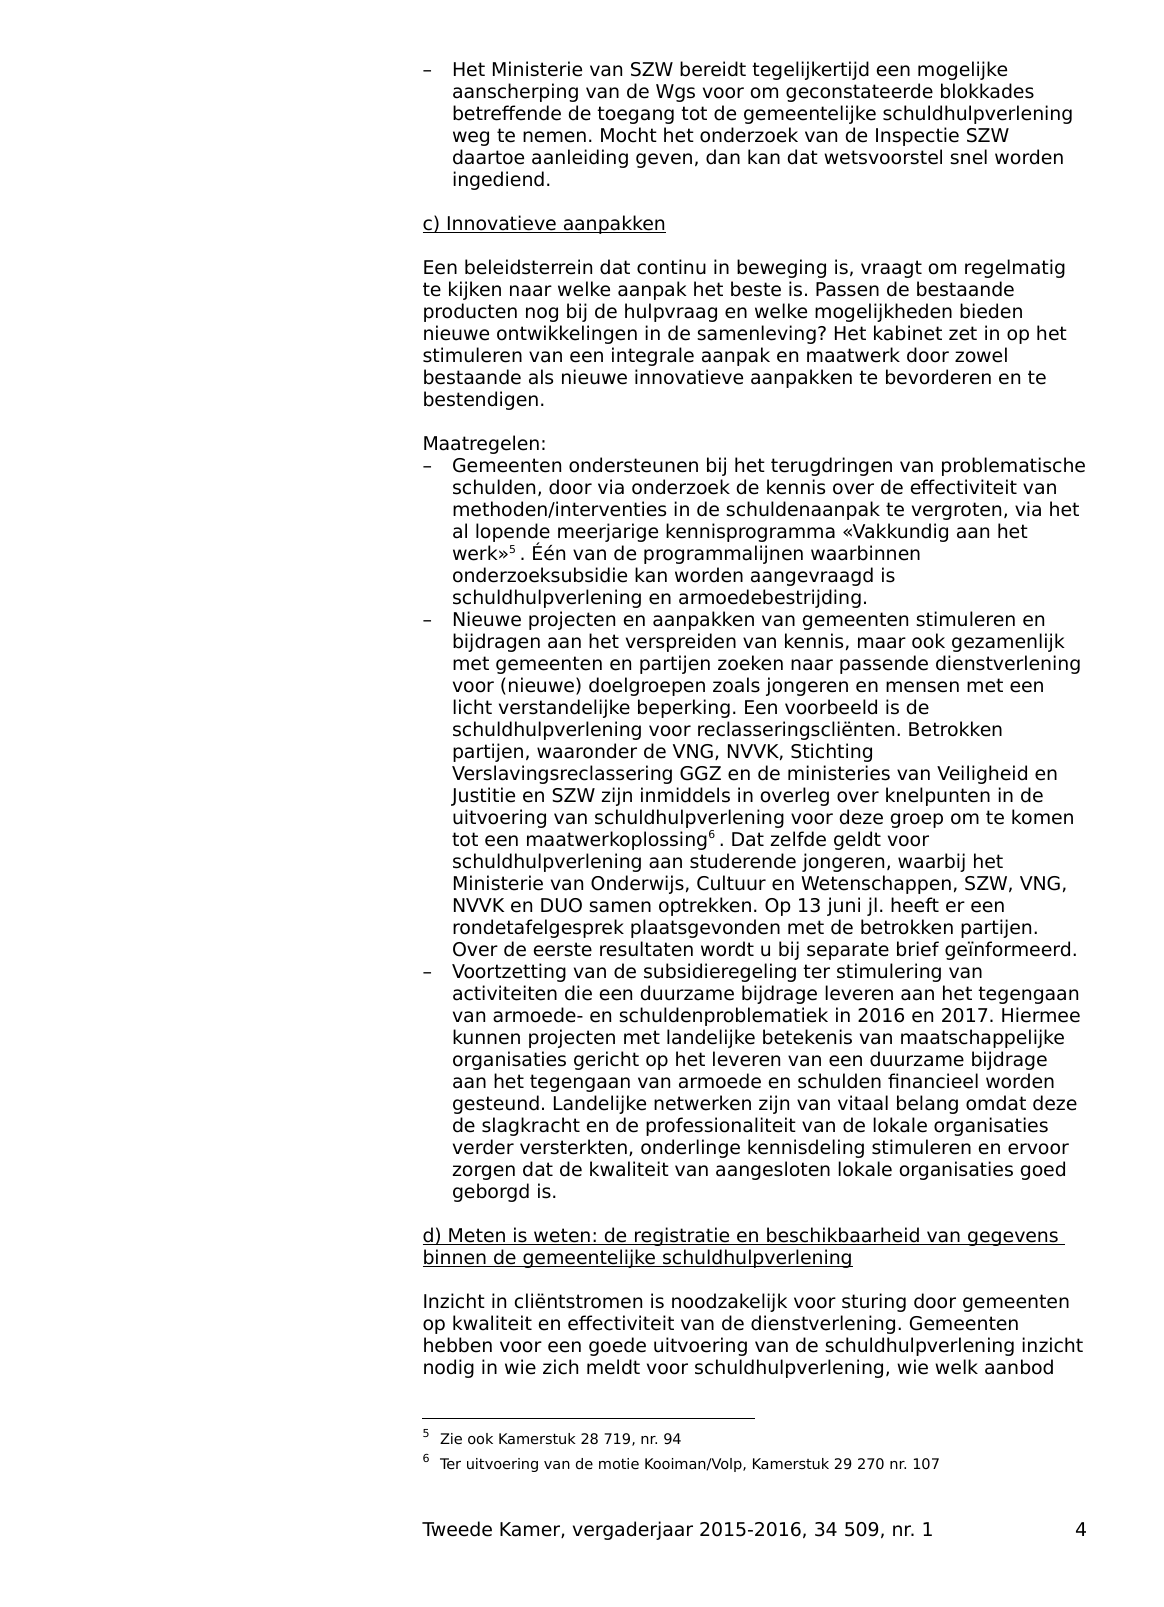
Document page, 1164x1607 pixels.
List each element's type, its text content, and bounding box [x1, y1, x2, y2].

subtitle c) Innovatieve aanpakken [422, 213, 1087, 235]
text – Het Ministerie van SZW bereidt tegelijkertijd een mogelijke aanscherping van de Wgs voor om geconstateerde blokkades betreffende de toegang tot de gemeentelijke schuldhulpverlening weg te nemen. Mocht het onderzoek van de Inspectie SZW daartoe aanleiding geven, dan kan dat wetsvoorstel snel worden ingediend. [422, 59, 1087, 191]
text Inzicht in cliëntstromen is noodzakelijk voor sturing door gemeenten op kwaliteit en effectiviteit van de dienstverlening. Gemeenten hebben voor een goede uitvoering van de schuldhulpverlening inzicht nodig in wie zich meldt voor schuldhulpverlening, wie welk aanbod [422, 1291, 1087, 1379]
text Zie ook Kamerstuk 28 719, nr. 94 [422, 1427, 1087, 1449]
text – Nieuwe projecten en aanpakken van gemeenten stimuleren en bijdragen aan het verspreiden van kennis, maar ook gezamenlijk met gemeenten en partijen zoeken naar passende dienstverlening voor (nieuwe) doelgroepen zoals jongeren en mensen met een licht verstandelijke beperking. Een voorbeeld is de schuldhulpverlening voor reclasseringscliënten. Betrokken partijen, waaronder de VNG, NVVK, Stichting Verslavingsreclassering GGZ en de ministeries van Veiligheid en Justitie en SZW zijn inmiddels in overleg over knelpunten in de uitvoering van schuldhulpverlening voor deze groep om te komen tot een maatwerkoplossing. Dat zelfde geldt voor schuldhulpverlening aan studerende jongeren, waarbij het Ministerie van Onderwijs, Cultuur en Wetenschappen, SZW, VNG, NVVK en DUO samen optrekken. Op 13 juni jl. heeft er een rondetafelgesprek plaatsgevonden met de betrokken partijen. Over de eerste resultaten wordt u bij separate brief geïnformeerd. [422, 609, 1087, 961]
text Maatregelen: [422, 433, 1087, 455]
text Een beleidsterrein dat continu in beweging is, vraagt om regelmatig te kijken naar welke aanpak het beste is. Passen de bestaande producten nog bij de hulpvraag en welke mogelijkheden bieden nieuwe ontwikkelingen in de samenleving? Het kabinet zet in op het stimuleren van een integrale aanpak en maatwerk door zowel bestaande als nieuwe innovatieve aanpakken te bevorderen en te bestendigen. [422, 257, 1087, 411]
text – Voortzetting van de subsidieregeling ter stimulering van activiteiten die een duurzame bijdrage leveren aan het tegengaan van armoede- en schuldenproblematiek in 2016 en 2017. Hiermee kunnen projecten met landelijke betekenis van maatschappelijke organisaties gericht op het leveren van een duurzame bijdrage aan het tegengaan van armoede en schulden financieel worden gesteund. Landelijke netwerken zijn van vitaal belang omdat deze de slagkracht en de professionaliteit van de lokale organisaties verder versterkten, onderlinge kennisdeling stimuleren en ervoor zorgen dat de kwaliteit van aangesloten lokale organisaties goed geborgd is. [422, 961, 1087, 1203]
text – Gemeenten ondersteunen bij het terugdringen van problematische schulden, door via onderzoek de kennis over de effectiviteit van methoden/interventies in de schuldenaanpak te vergroten, via het al lopende meerjarige kennisprogramma «Vakkundig aan het werk». Één van de programmalijnen waarbinnen onderzoeksubsidie kan worden aangevraagd is schuldhulpverlening en armoedebestrijding. [422, 455, 1087, 609]
subtitle d) Meten is weten: de registratie en beschikbaarheid van gegevens binnen de gemeentelijke schuldhulpverlening [422, 1225, 1087, 1269]
text Ter uitvoering van de motie Kooiman/Volp, Kamerstuk 29 270 nr. 107 [422, 1452, 1087, 1474]
